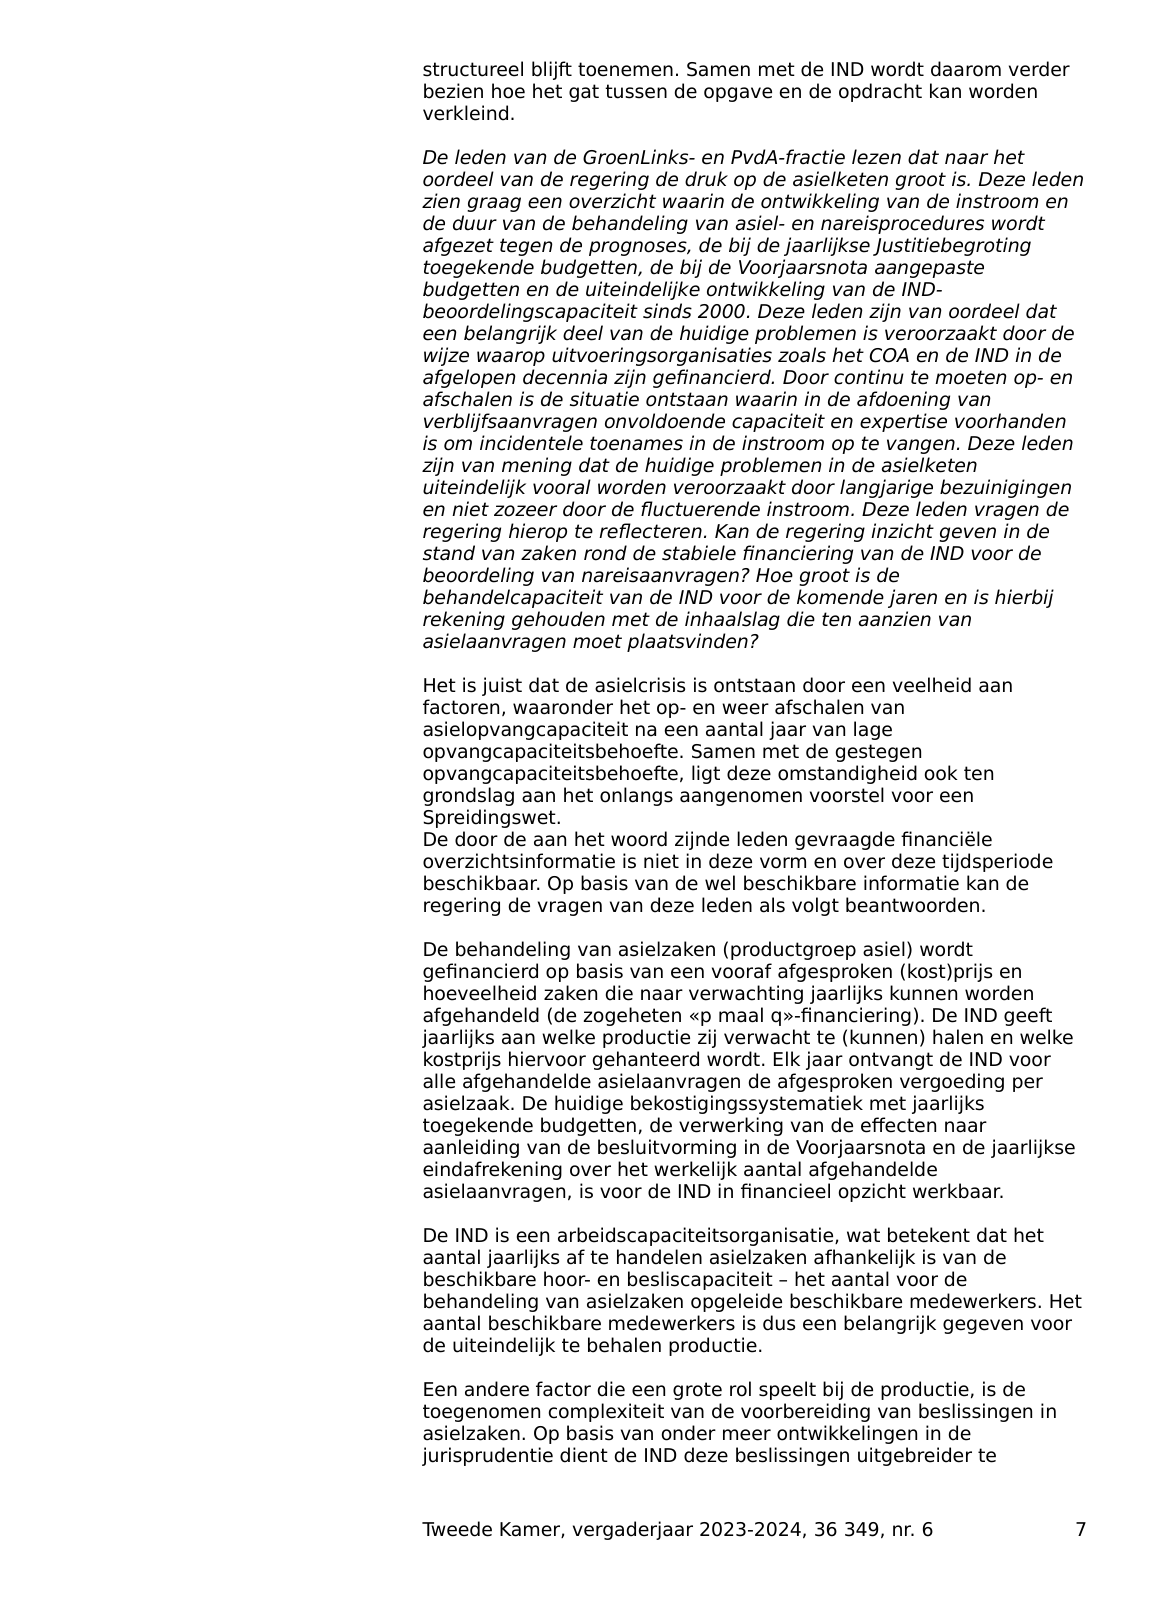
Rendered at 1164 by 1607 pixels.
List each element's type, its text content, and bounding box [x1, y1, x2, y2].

text Een andere factor die een grote rol speelt bij de productie, is de toegenomen complexiteit van de voorbereiding van beslissingen in asielzaken. Op basis van onder meer ontwikkelingen in de jurisprudentie dient de IND deze beslissingen uitgebreider te [422, 1379, 1087, 1467]
text De door de aan het woord zijnde leden gevraagde financiële overzichtsinformatie is niet in deze vorm en over deze tijdsperiode beschikbaar. Op basis van de wel beschikbare informatie kan de regering de vragen van deze leden als volgt beantwoorden. [422, 829, 1087, 917]
text De leden van de GroenLinks- en PvdA-fractie lezen dat naar het oordeel van de regering de druk op de asielketen groot is. Deze leden zien graag een overzicht waarin de ontwikkeling van de instroom en de duur van de behandeling van asiel- en nareisprocedures wordt afgezet tegen de prognoses, de bij de jaarlijkse Justitiebegroting toegekende budgetten, de bij de Voorjaarsnota aangepaste budgetten en de uiteindelijke ontwikkeling van de IND-beoordelingscapaciteit sinds 2000. Deze leden zijn van oordeel dat een belangrijk deel van de huidige problemen is veroorzaakt door de wijze waarop uitvoeringsorganisaties zoals het COA en de IND in de afgelopen decennia zijn gefinancierd. Door continu te moeten op- en afschalen is de situatie ontstaan waarin in de afdoening van verblijfsaanvragen onvoldoende capaciteit en expertise voorhanden is om incidentele toenames in de instroom op te vangen. Deze leden zijn van mening dat de huidige problemen in de asielketen uiteindelijk vooral worden veroorzaakt door langjarige bezuinigingen en niet zozeer door de fluctuerende instroom. Deze leden vragen de regering hierop te reflecteren. Kan de regering inzicht geven in de stand van zaken rond de stabiele financiering van de IND voor de beoordeling van nareisaanvragen? Hoe groot is de behandelcapaciteit van de IND voor de komende jaren en is hierbij rekening gehouden met de inhaalslag die ten aanzien van asielaanvragen moet plaatsvinden? [422, 147, 1087, 653]
text structureel blijft toenemen. Samen met de IND wordt daarom verder bezien hoe het gat tussen de opgave en de opdracht kan worden verkleind. [422, 59, 1087, 125]
text De IND is een arbeidscapaciteitsorganisatie, wat betekent dat het aantal jaarlijks af te handelen asielzaken afhankelijk is van de beschikbare hoor- en besliscapaciteit – het aantal voor de behandeling van asielzaken opgeleide beschikbare medewerkers. Het aantal beschikbare medewerkers is dus een belangrijk gegeven voor de uiteindelijk te behalen productie. [422, 1225, 1087, 1357]
text De behandeling van asielzaken (productgroep asiel) wordt gefinancierd op basis van een vooraf afgesproken (kost)prijs en hoeveelheid zaken die naar verwachting jaarlijks kunnen worden afgehandeld (de zogeheten «p maal q»-financiering). De IND geeft jaarlijks aan welke productie zij verwacht te (kunnen) halen en welke kostprijs hiervoor gehanteerd wordt. Elk jaar ontvangt de IND voor alle afgehandelde asielaanvragen de afgesproken vergoeding per asielzaak. De huidige bekostigingssystematiek met jaarlijks toegekende budgetten, de verwerking van de effecten naar aanleiding van de besluitvorming in de Voorjaarsnota en de jaarlijkse eindafrekening over het werkelijk aantal afgehandelde asielaanvragen, is voor de IND in financieel opzicht werkbaar. [422, 939, 1087, 1203]
text Het is juist dat de asielcrisis is ontstaan door een veelheid aan factoren, waaronder het op- en weer afschalen van asielopvangcapaciteit na een aantal jaar van lage opvangcapaciteitsbehoefte. Samen met de gestegen opvangcapaciteitsbehoefte, ligt deze omstandigheid ook ten grondslag aan het onlangs aangenomen voorstel voor een Spreidingswet. [422, 675, 1087, 829]
